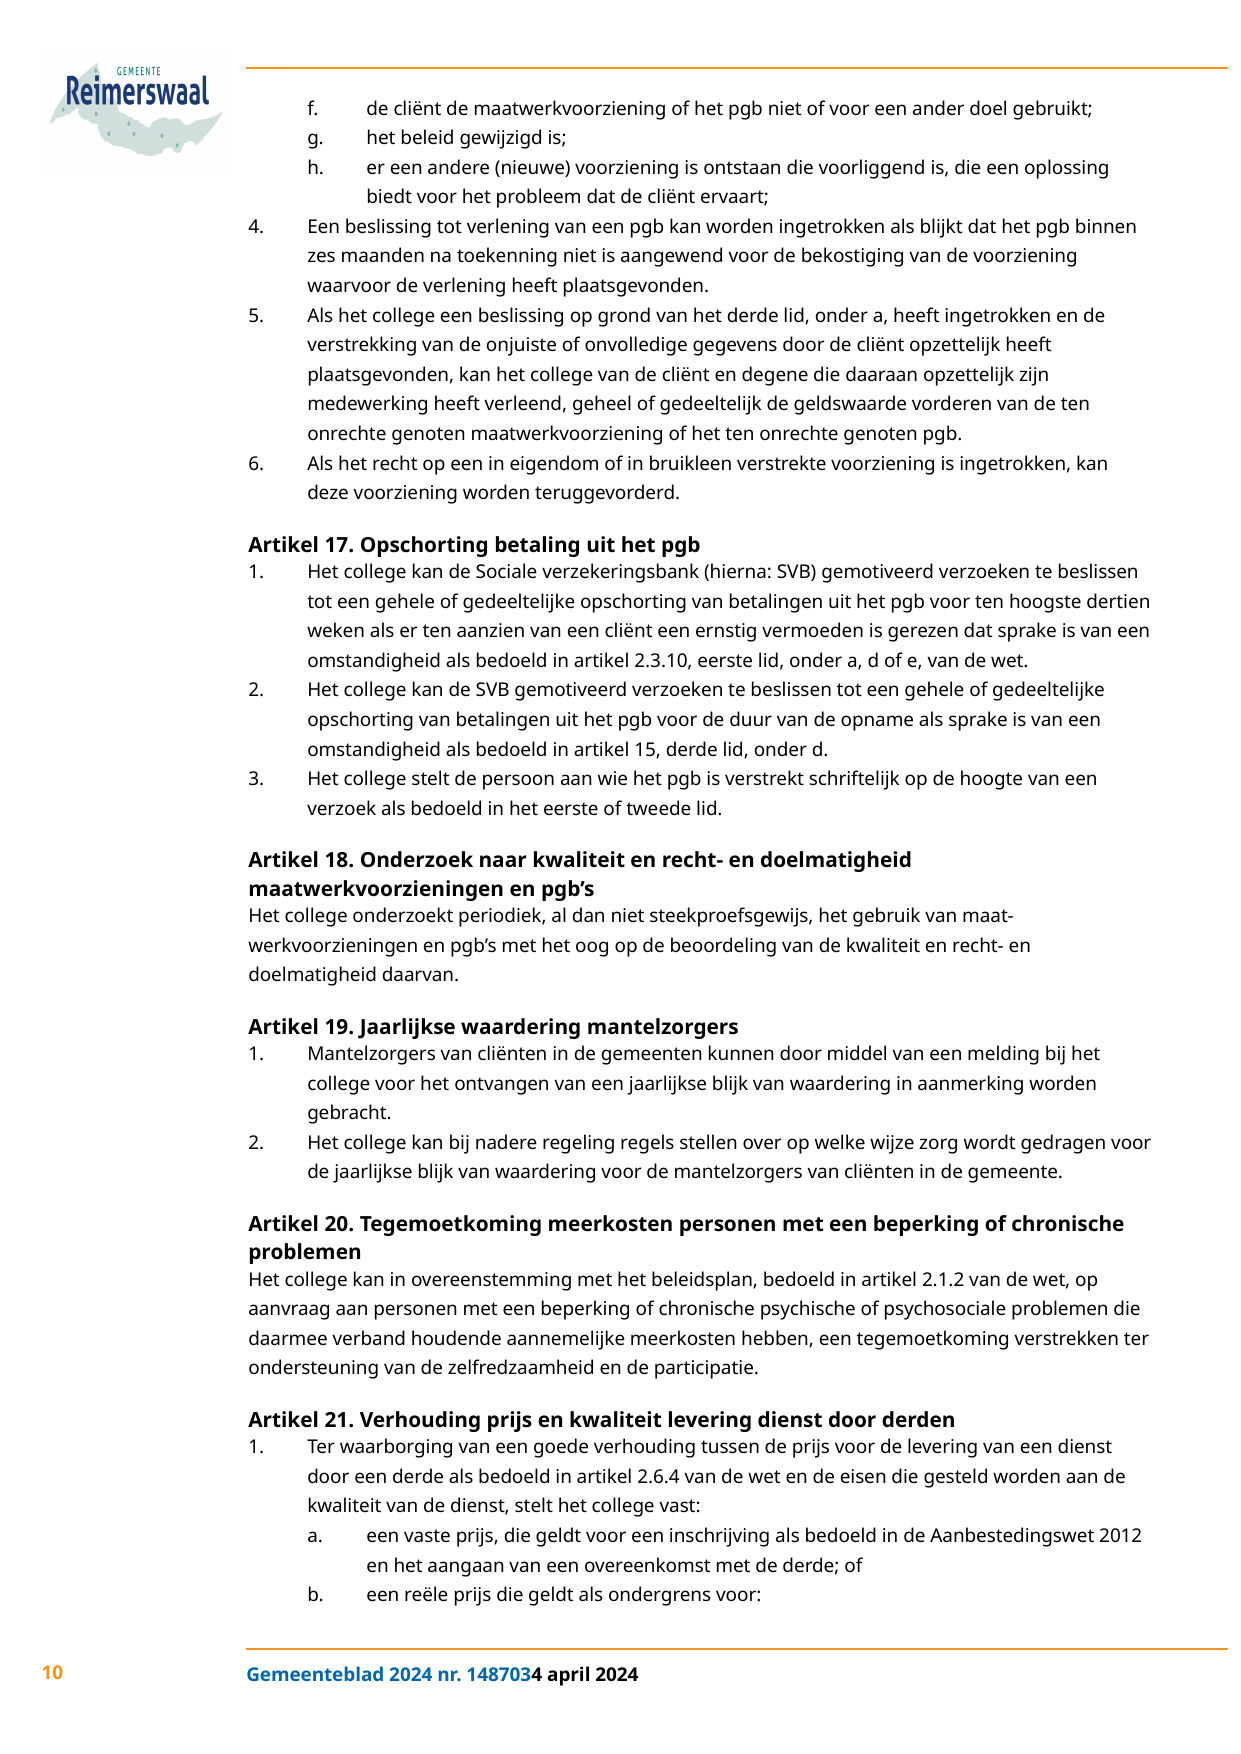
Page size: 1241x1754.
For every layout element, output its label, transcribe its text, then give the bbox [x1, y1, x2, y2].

list er een andere (nieuwe) voorziening is ontstaan die voorliggend is, die een oplossing biedt voor het probleem dat de cliënt ervaart; [307, 154, 1152, 209]
text Artikel 18. Onderzoek naar kwaliteit en recht- en doelmatigheid maatwerkvoorzieningen en pgb’s [248, 845, 1152, 902]
list Het college kan de SVB gemotiveerd verzoeken te beslissen tot een gehele of gedeeltelijke opschorting van betalingen uit het pgb voor de duur van de opname als sprake is van een omstandigheid als bedoeld in artikel 15, derde lid, onder d. [248, 677, 1152, 761]
list Als het recht op een in eigendom of in bruikleen verstrekte voorziening is ingetrokken, kan deze voorziening worden teruggevorderd. [248, 450, 1152, 505]
text Artikel 19. Jaarlijkse waardering mantelzorgers [248, 1012, 1152, 1040]
list een vaste prijs, die geldt voor een inschrijving als bedoeld in de Aanbestedingswet 2012 en het aangaan van een overeenkomst met de derde; of [307, 1522, 1152, 1577]
list Een beslissing tot verlening van een pgb kan worden ingetrokken als blijkt dat het pgb binnen zes maanden na toekenning niet is aangewend voor de bekostiging van de voorziening waarvoor de verlening heeft plaatsgevonden. [248, 213, 1152, 298]
list Als het college een beslissing op grond van het derde lid, onder a, heeft ingetrokken en de verstrekking van de onjuiste of onvolledige gegevens door de cliënt opzettelijk heeft plaatsgevonden, kan het college van de cliënt en degene die daaraan opzettelijk zijn medewerking heeft verleend, geheel of gedeeltelijk de geldswaarde vorderen van de ten onrechte genoten maatwerkvoorziening of het ten onrechte genoten pgb. [248, 302, 1152, 446]
text Artikel 17. Opschorting betaling uit het pgb [248, 530, 1152, 558]
list de cliënt de maatwerkvoorziening of het pgb niet of voor een ander doel gebruikt; [307, 95, 1152, 121]
text Artikel 21. Verhouding prijs en kwaliteit levering dienst door derden [248, 1405, 1152, 1433]
text Het college kan in overeenstemming met het beleidsplan, bedoeld in artikel 2.1.2 van de wet, op aanvraag aan personen met een beperking of chronische psychische of psychosociale problemen die daarmee verband houdende aannemelijke meerkosten hebben, een tegemoetkoming verstrekken ter ondersteuning van de zelfredzaamheid en de participatie. [248, 1266, 1152, 1380]
list Mantelzorgers van cliënten in de gemeenten kunnen door middel van een melding bij het college voor het ontvangen van een jaarlijkse blijk van waardering in aanmerking worden gebracht. [248, 1040, 1152, 1125]
list Het college kan de Sociale verzekeringsbank (hierna: SVB) gemotiveerd verzoeken te beslissen tot een gehele of gedeeltelijke opschorting van betalingen uit het pgb voor ten hoogste dertien weken als er ten aanzien van een cliënt een ernstig vermoeden is gerezen dat sprake is van een omstandigheid als bedoeld in artikel 2.3.10, eerste lid, onder a, d of e, van de wet. [248, 558, 1152, 673]
list Het college stelt de persoon aan wie het pgb is verstrekt schriftelijk op de hoogte van een verzoek als bedoeld in het eerste of tweede lid. [248, 765, 1152, 821]
picture [41, 47, 231, 172]
text Het college onderzoekt periodiek, al dan niet steekproefsgewijs, het gebruik van maat-werkvoorzieningen en pgb’s met het oog op de beoordeling van de kwaliteit en recht- en doelmatigheid daarvan. [248, 902, 1152, 987]
list het beleid gewijzigd is; [307, 124, 1152, 150]
list Ter waarborging van een goede verhouding tussen de prijs voor de levering van een dienst door een derde als bedoeld in artikel 2.6.4 van de wet en de eisen die gesteld worden aan de kwaliteit van de dienst, stelt het college vast: [248, 1433, 1152, 1518]
text Artikel 20. Tegemoetkoming meerkosten personen met een beperking of chronische problemen [248, 1209, 1152, 1266]
list Het college kan bij nadere regeling regels stellen over op welke wijze zorg wordt gedragen voor de jaarlijkse blijk van waardering voor de mantelzorgers van cliënten in de gemeente. [248, 1129, 1152, 1184]
list een reële prijs die geldt als ondergrens voor: [307, 1581, 1152, 1607]
